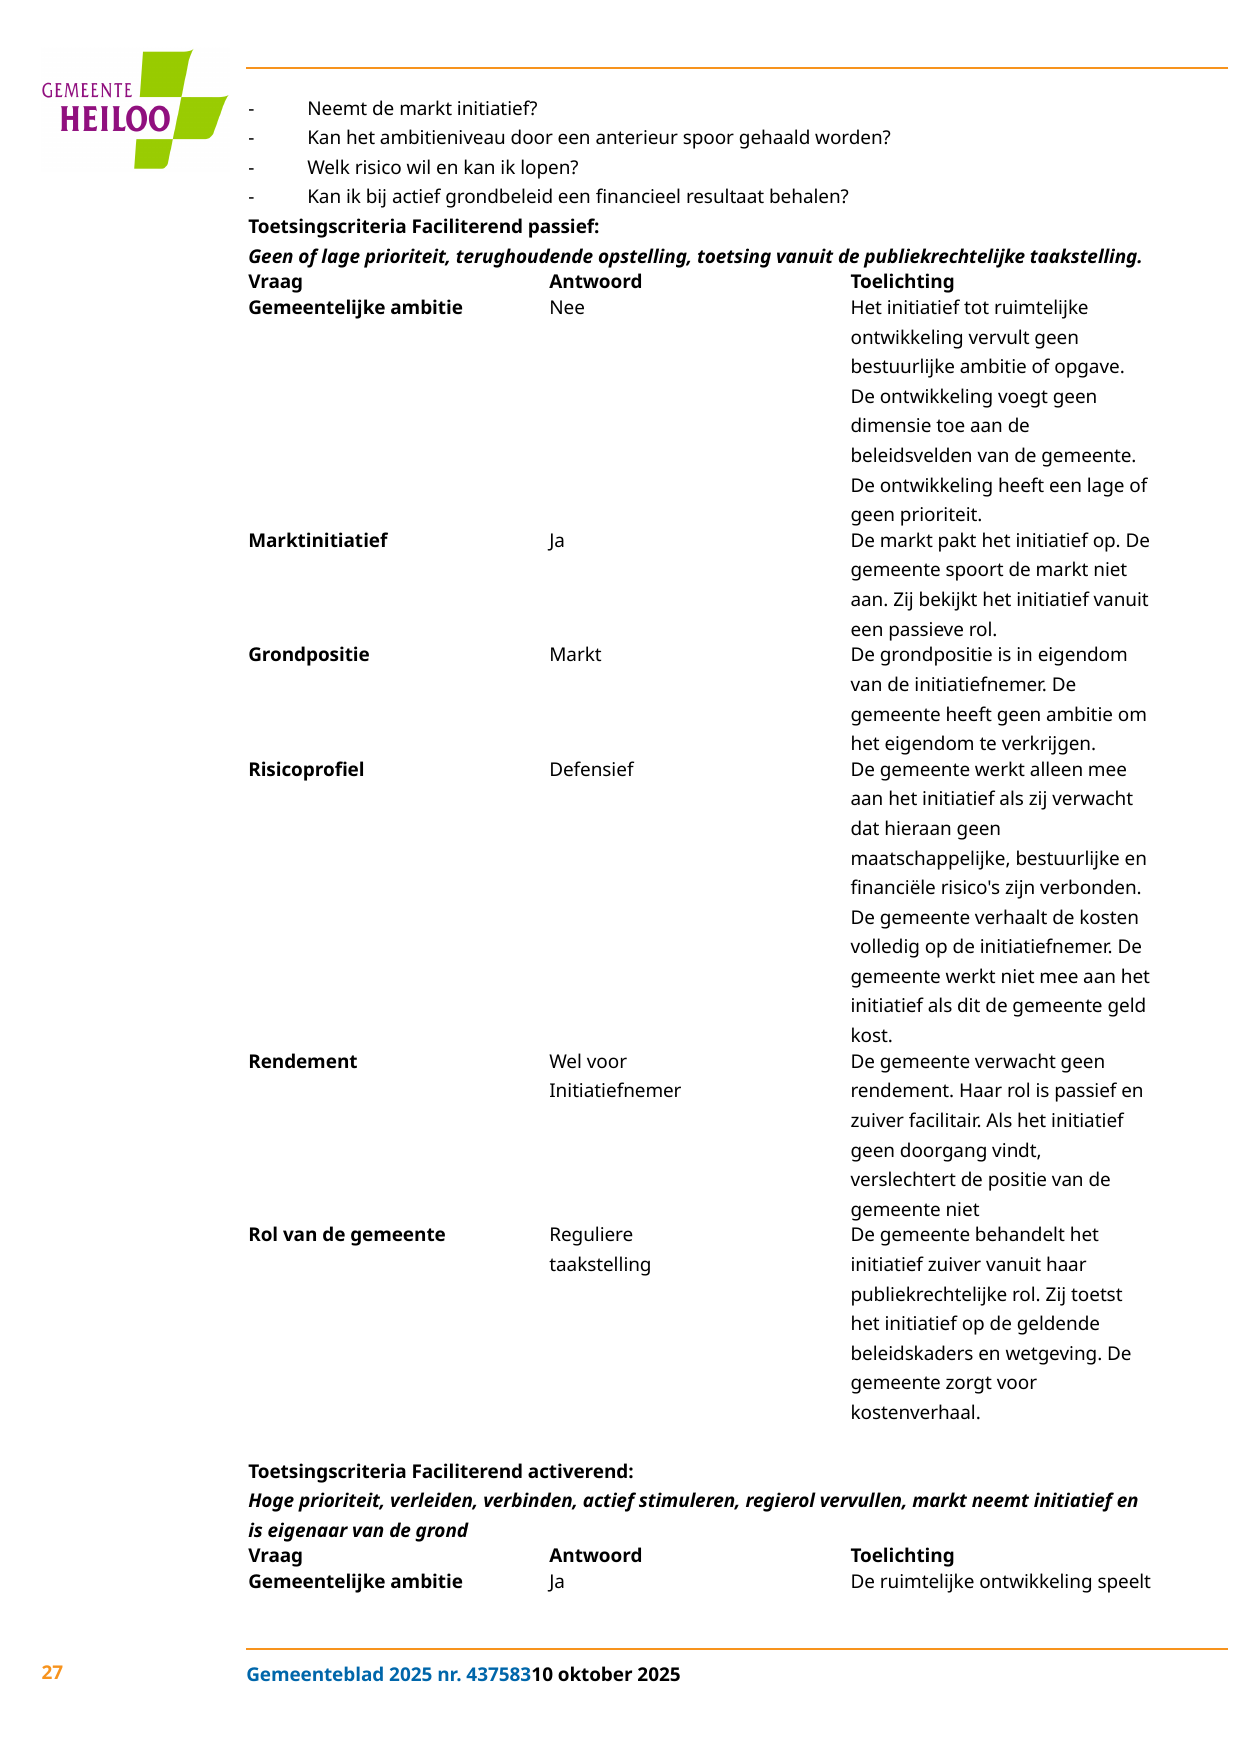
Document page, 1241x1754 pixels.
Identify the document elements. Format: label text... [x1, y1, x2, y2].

table_cell Toelichting [850, 269, 1152, 294]
table_cell De ruimtelijke ontwikkeling speelt [850, 1569, 1152, 1594]
table_header Toetsingscriteria Faciliterend activerend: Hoge prioriteit, verleiden, verbinden, actief stimuleren, regierol vervullen, markt neemt initiatief en is eigenaar van de grond [248, 1458, 1152, 1543]
table_cell Ja [549, 1569, 850, 1594]
list Welk risico wil en kan ik lopen? [248, 154, 1152, 180]
table_cell Gemeentelijke ambitie [248, 1569, 549, 1594]
list Kan het ambitieniveau door een anterieur spoor gehaald worden? [248, 124, 1152, 150]
table_header Toetsingscriteria Faciliterend passief: Geen of lage prioriteit, terughoudende opstelling, toetsing vanuit de publiekrechtelijke taakstelling. [248, 213, 1152, 268]
list Neemt de markt initiatief? [248, 95, 1152, 121]
table_cell Toelichting [850, 1543, 1152, 1568]
table_cell Antwoord [549, 1543, 850, 1568]
table_cell Het initiatief tot ruimtelijke ontwikkeling vervult geen bestuurlijke ambitie of opgave. De ontwikkeling voegt geen dimensie toe aan de beleidsvelden van de gemeente. De ontwikkeling heeft een lage of geen prioriteit. [850, 294, 1152, 527]
table_cell Rol van de gemeente [248, 1222, 549, 1425]
table_cell Antwoord [549, 269, 850, 294]
table_cell Wel voor Initiatiefnemer [549, 1048, 850, 1222]
table_cell Reguliere taakstelling [549, 1222, 850, 1425]
table_cell Ja [549, 527, 850, 642]
table_cell Rendement [248, 1048, 549, 1222]
table_cell De gemeente verwacht geen rendement. Haar rol is passief en zuiver facilitair. Als het initiatief geen doorgang vindt, verslechtert de positie van de gemeente niet [850, 1048, 1152, 1222]
table_cell Nee [549, 294, 850, 527]
table_cell De gemeente werkt alleen mee aan het initiatief als zij verwacht dat hieraan geen maatschappelijke, bestuurlijke en financiële risico's zijn verbonden. De gemeente verhaalt de kosten volledig op de initiatiefnemer. De gemeente werkt niet mee aan het initiatief als dit de gemeente geld kost. [850, 756, 1152, 1048]
table_cell De grondpositie is in eigendom van de initiatiefnemer. De gemeente heeft geen ambitie om het eigendom te verkrijgen. [850, 642, 1152, 756]
table_cell Defensief [549, 756, 850, 1048]
table_cell Grondpositie [248, 642, 549, 756]
table_cell Vraag [248, 269, 549, 294]
table_cell Risicoprofiel [248, 756, 549, 1048]
list Kan ik bij actief grondbeleid een financieel resultaat behalen? [248, 183, 1152, 209]
picture [41, 47, 231, 172]
table_cell Gemeentelijke ambitie [248, 294, 549, 527]
table_cell De markt pakt het initiatief op. De gemeente spoort de markt niet aan. Zij bekijkt het initiatief vanuit een passieve rol. [850, 527, 1152, 642]
table_cell De gemeente behandelt het initiatief zuiver vanuit haar publiekrechtelijke rol. Zij toetst het initiatief op de geldende beleidskaders en wetgeving. De gemeente zorgt voor kostenverhaal. [850, 1222, 1152, 1425]
table_cell Markt [549, 642, 850, 756]
table_cell Marktinitiatief [248, 527, 549, 642]
table_cell Vraag [248, 1543, 549, 1568]
